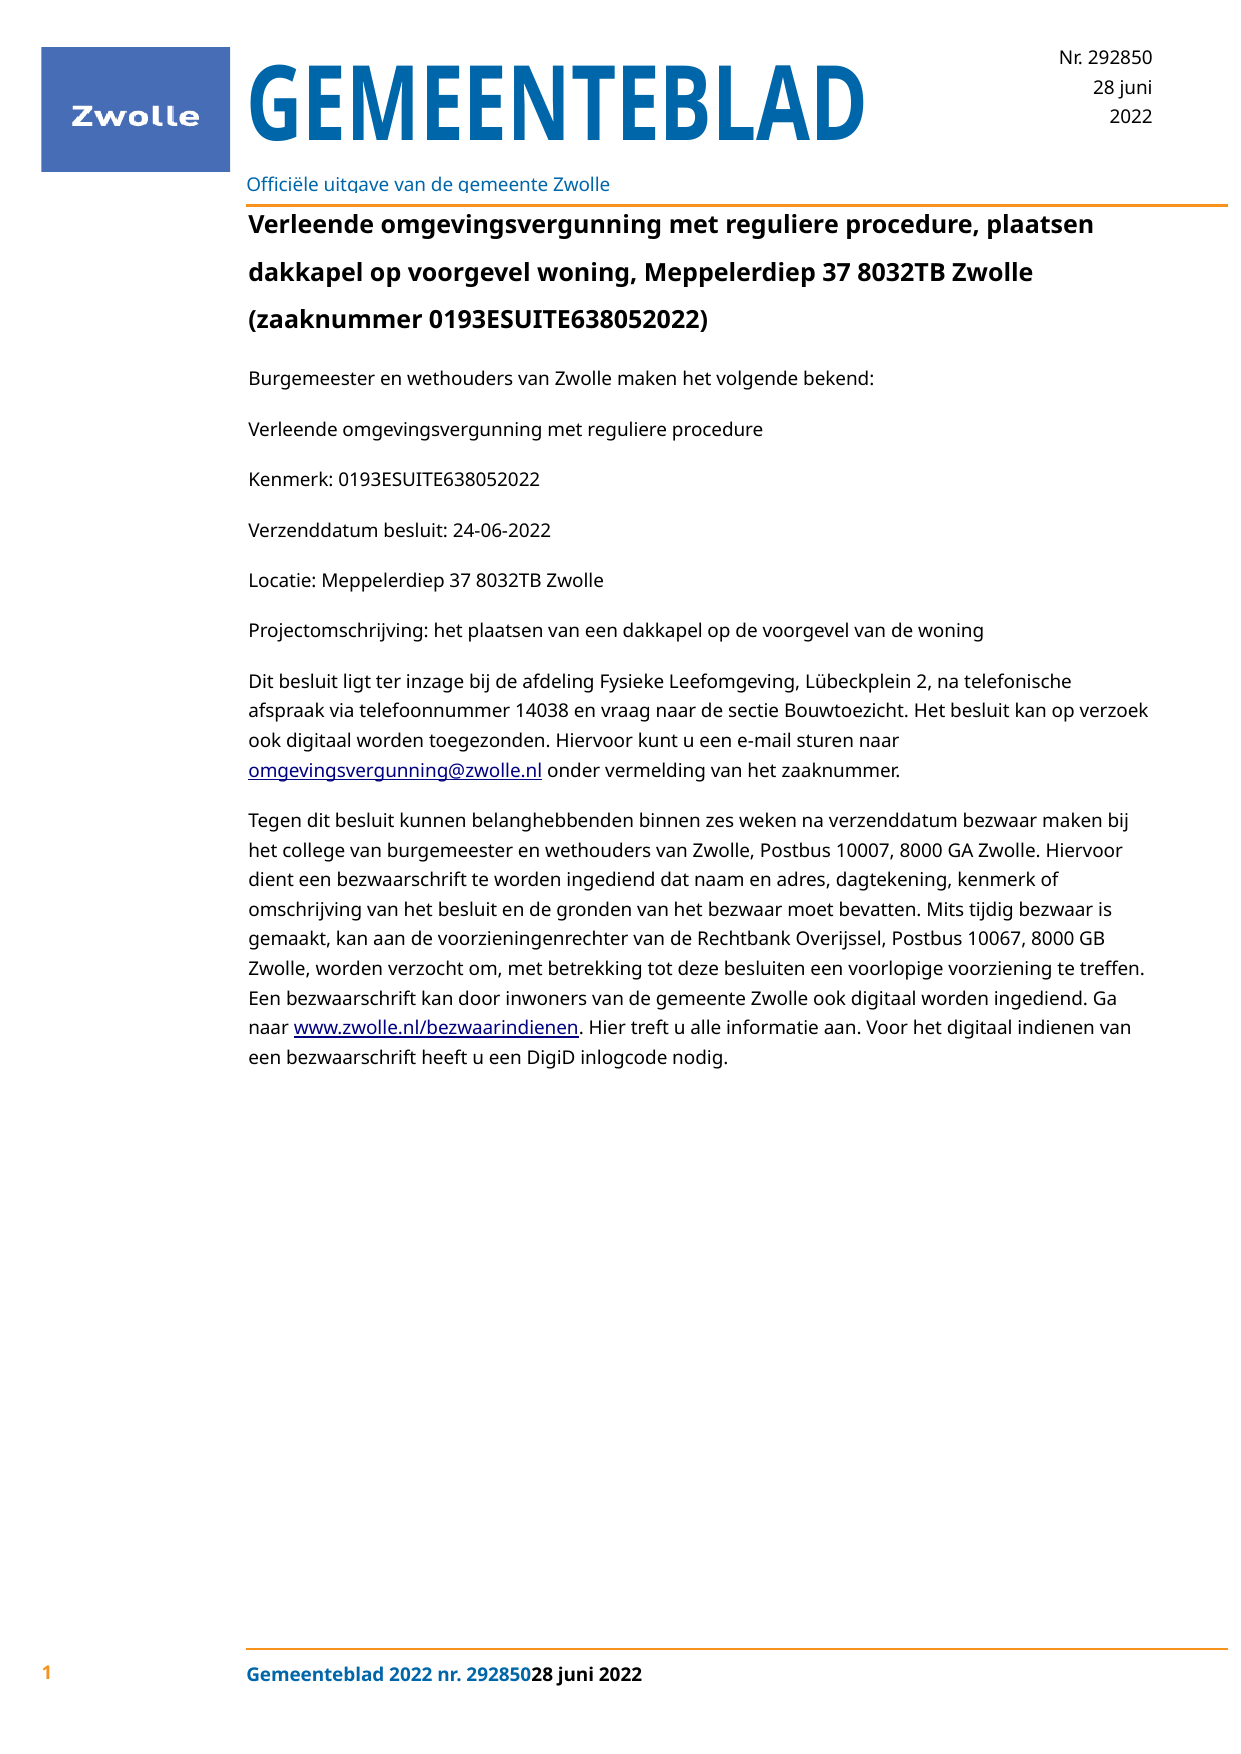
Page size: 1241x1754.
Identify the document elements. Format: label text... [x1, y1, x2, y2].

text Verleende omgevingsvergunning met reguliere procedure, plaatsen dakkapel op voorgevel woning, Meppelerdiep 37 8032TB Zwolle (zaaknummer 0193ESUITE638052022) [248, 207, 1152, 336]
text Locatie: Meppelerdiep 37 8032TB Zwolle [248, 567, 1152, 593]
text Kenmerk: 0193ESUITE638052022 [248, 466, 1152, 492]
text Verzenddatum besluit: 24-06-2022 [248, 517, 1152, 542]
picture [41, 47, 231, 172]
text Burgemeester en wethouders van Zwolle maken het volgende bekend: [248, 366, 1152, 391]
text Verleende omgevingsvergunning met reguliere procedure [248, 416, 1152, 442]
text Dit besluit ligt ter inzage bij de afdeling Fysieke Leefomgeving, Lübeckplein 2, na telefonische afspraak via telefoonnummer 14038 en vraag naar de sectie Bouwtoezicht. Het besluit kan op verzoek ook digitaal worden toegezonden. Hiervoor kunt u een e-mail sturen naar omgevingsvergunning@zwolle.nl onder vermelding van het zaaknummer. [248, 668, 1152, 782]
text Tegen dit besluit kunnen belanghebbenden binnen zes weken na verzenddatum bezwaar maken bij het college van burgemeester en wethouders van Zwolle, Postbus 10007, 8000 GA Zwolle. Hiervoor dient een bezwaarschrift te worden ingediend dat naam en adres, dagtekening, kenmerk of omschrijving van het besluit en de gronden van het bezwaar moet bevatten. Mits tijdig bezwaar is gemaakt, kan aan de voorzieningenrechter van de Rechtbank Overijssel, Postbus 10067, 8000 GB Zwolle, worden verzocht om, met betrekking tot deze besluiten een voorlopige voorziening te treffen. Een bezwaarschrift kan door inwoners van de gemeente Zwolle ook digitaal worden ingediend. Ga naar www.zwolle.nl/bezwaarindienen. Hier treft u alle informatie aan. Voor het digitaal indienen van een bezwaarschrift heeft u een DigiD inlogcode nodig. [248, 807, 1152, 1069]
text Projectomschrijving: het plaatsen van een dakkapel op de voorgevel van de woning [248, 618, 1152, 643]
